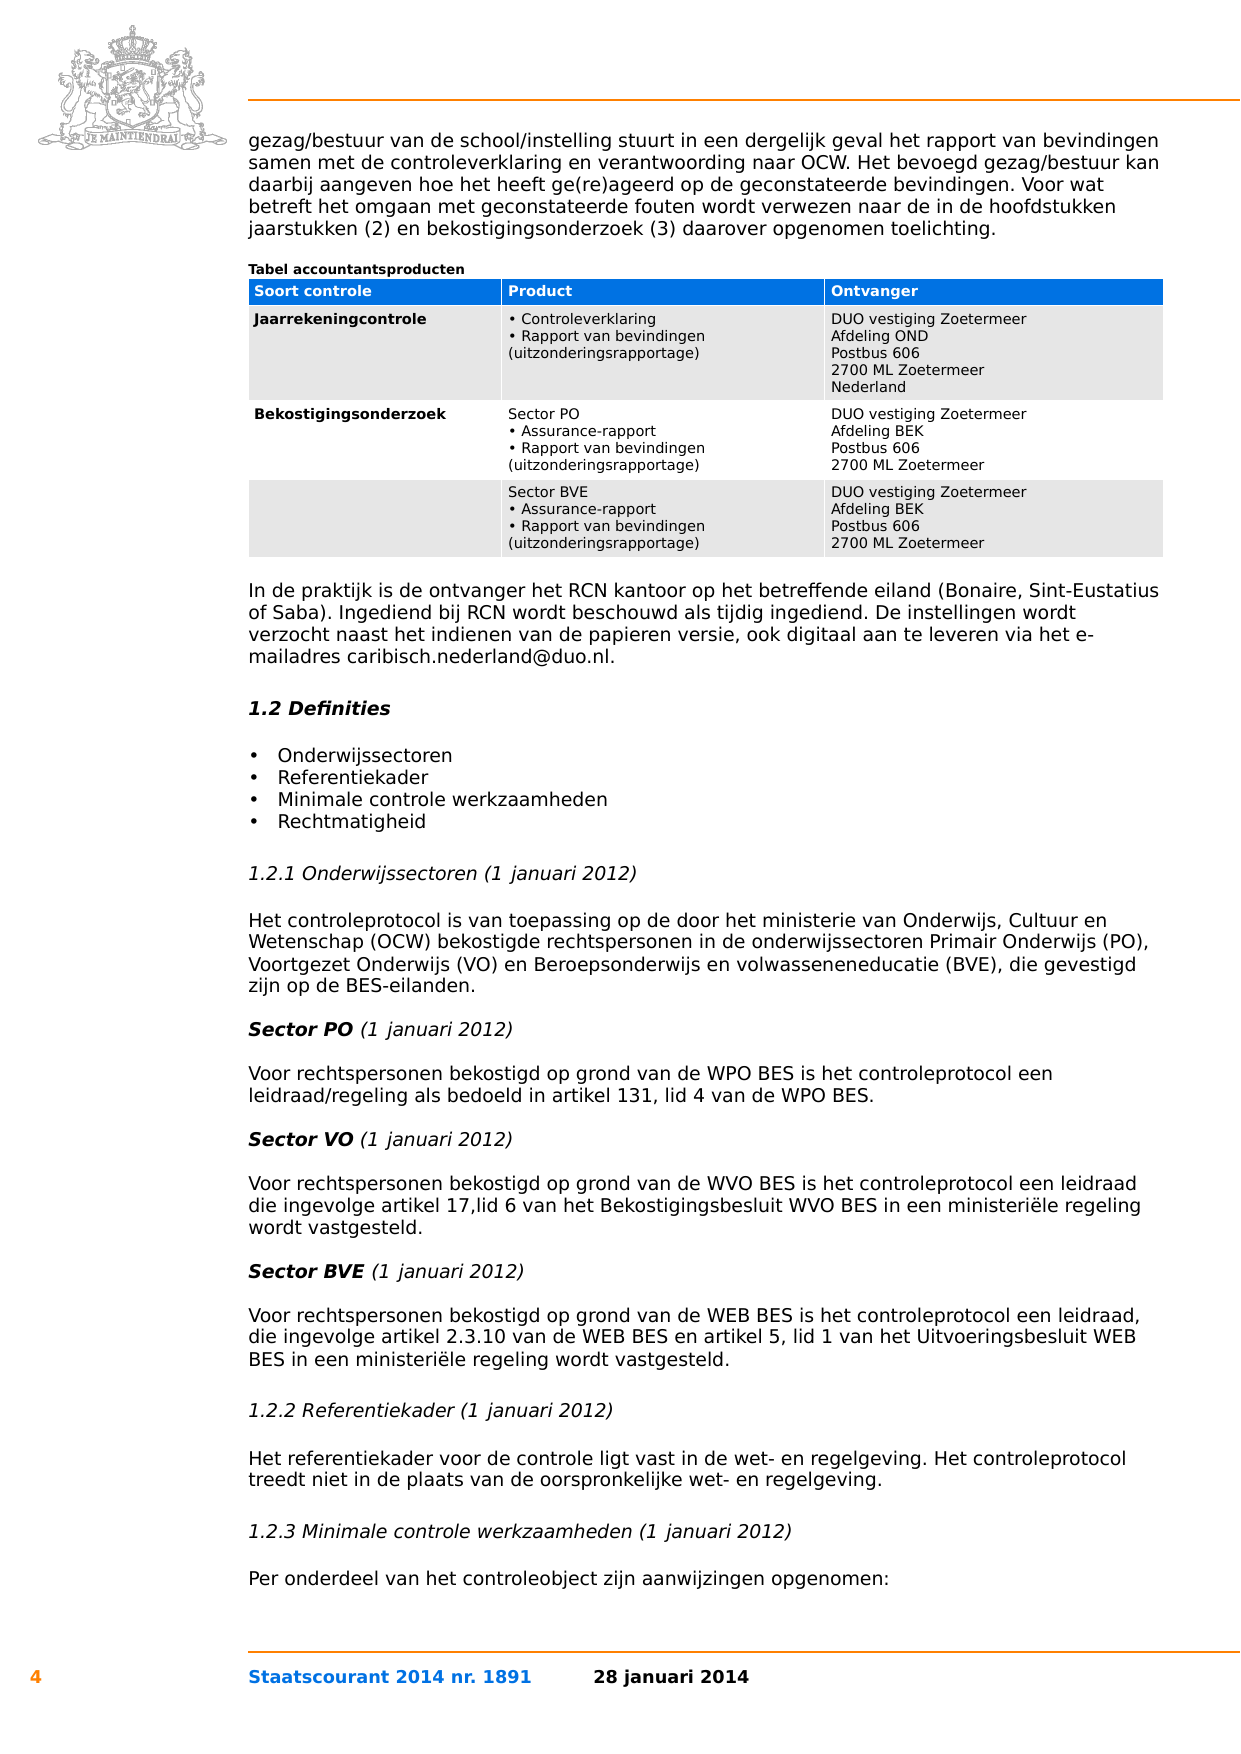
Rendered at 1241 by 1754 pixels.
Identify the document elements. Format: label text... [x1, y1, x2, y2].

table_cell Jaarrekeningcontrole [249, 306, 501, 400]
picture [38, 25, 227, 150]
table_cell DUO vestiging Zoetermeer Afdeling BEK Postbus 606 2700 ML Zoetermeer [825, 401, 1163, 478]
text Per onderdeel van het controleobject zijn aanwijzingen opgenomen: [248, 1568, 1163, 1590]
table_cell Product [502, 279, 824, 305]
text • Referentiekader [248, 767, 1163, 788]
text Voor rechtspersonen bekostigd op grond van de WPO BES is het controleprotocol een leidraad/regeling als bedoeld in artikel 131, lid 4 van de WPO BES. [248, 1063, 1163, 1107]
subtitle 1.2.3 Minimale controle werkzaamheden (1 januari 2012) [248, 1521, 1163, 1543]
subtitle Sector BVE (1 januari 2012) [248, 1261, 1163, 1283]
text Voor rechtspersonen bekostigd op grond van de WVO BES is het controleprotocol een leidraad die ingevolge artikel 17,lid 6 van het Bekostigingsbesluit WVO BES in een ministeriële regeling wordt vastgesteld. [248, 1173, 1163, 1239]
text In de praktijk is de ontvanger het RCN kantoor op het betreffende eiland (Bonaire, Sint-Eustatius of Saba). Ingediend bij RCN wordt beschouwd als tijdig ingediend. De instellingen wordt verzocht naast het indienen van de papieren versie, ook digitaal aan te leveren via het e-mailadres caribisch.nederland@duo.nl. [248, 580, 1163, 668]
text Het referentiekader voor de controle ligt vast in de wet- en regelgeving. Het controleprotocol treedt niet in de plaats van de oorspronkelijke wet- en regelgeving. [248, 1447, 1163, 1491]
table_cell Ontvanger [825, 279, 1163, 305]
table_cell DUO vestiging Zoetermeer Afdeling OND Postbus 606 2700 ML Zoetermeer Nederland [825, 306, 1163, 400]
table_cell Sector BVE • Assurance-rapport • Rapport van bevindingen (uitzonderingsrapportage) [502, 480, 824, 557]
table_cell Bekostigingsonderzoek [249, 401, 501, 478]
text • Minimale controle werkzaamheden [248, 788, 1163, 811]
table_cell [249, 480, 501, 557]
subtitle Sector VO (1 januari 2012) [248, 1129, 1163, 1151]
table_cell Sector PO • Assurance-rapport • Rapport van bevindingen (uitzonderingsrapportage) [502, 401, 824, 478]
subtitle Sector PO (1 januari 2012) [248, 1019, 1163, 1041]
subtitle 1.2 Definities [248, 698, 1163, 719]
text • Rechtmatigheid [248, 811, 1163, 832]
text gezag/bestuur van de school/instelling stuurt in een dergelijk geval het rapport van bevindingen samen met de controleverklaring en verantwoording naar OCW. Het bevoegd gezag/bestuur kan daarbij aangeven hoe het heeft ge(re)ageerd op de geconstateerde bevindingen. Voor wat betreft het omgaan met geconstateerde fouten wordt verwezen naar de in de hoofdstukken jaarstukken (2) en bekostigingsonderzoek (3) daarover opgenomen toelichting. [248, 130, 1163, 240]
table_cell • Controleverklaring • Rapport van bevindingen (uitzonderingsrapportage) [502, 306, 824, 400]
text Het controleprotocol is van toepassing op de door het ministerie van Onderwijs, Cultuur en Wetenschap (OCW) bekostigde rechtspersonen in de onderwijssectoren Primair Onderwijs (PO), Voortgezet Onderwijs (VO) en Beroepsonderwijs en volwasseneneducatie (BVE), die gevestigd zijn op de BES-eilanden. [248, 909, 1163, 997]
table_header Tabel accountantsproducten [248, 262, 1163, 277]
table_cell Soort controle [249, 279, 501, 305]
subtitle 1.2.2 Referentiekader (1 januari 2012) [248, 1400, 1163, 1422]
table_cell DUO vestiging Zoetermeer Afdeling BEK Postbus 606 2700 ML Zoetermeer [825, 480, 1163, 557]
text • Onderwijssectoren [248, 744, 1163, 767]
subtitle 1.2.1 Onderwijssectoren (1 januari 2012) [248, 862, 1163, 884]
text Voor rechtspersonen bekostigd op grond van de WEB BES is het controleprotocol een leidraad, die ingevolge artikel 2.3.10 van de WEB BES en artikel 5, lid 1 van het Uitvoeringsbesluit WEB BES in een ministeriële regeling wordt vastgesteld. [248, 1304, 1163, 1370]
